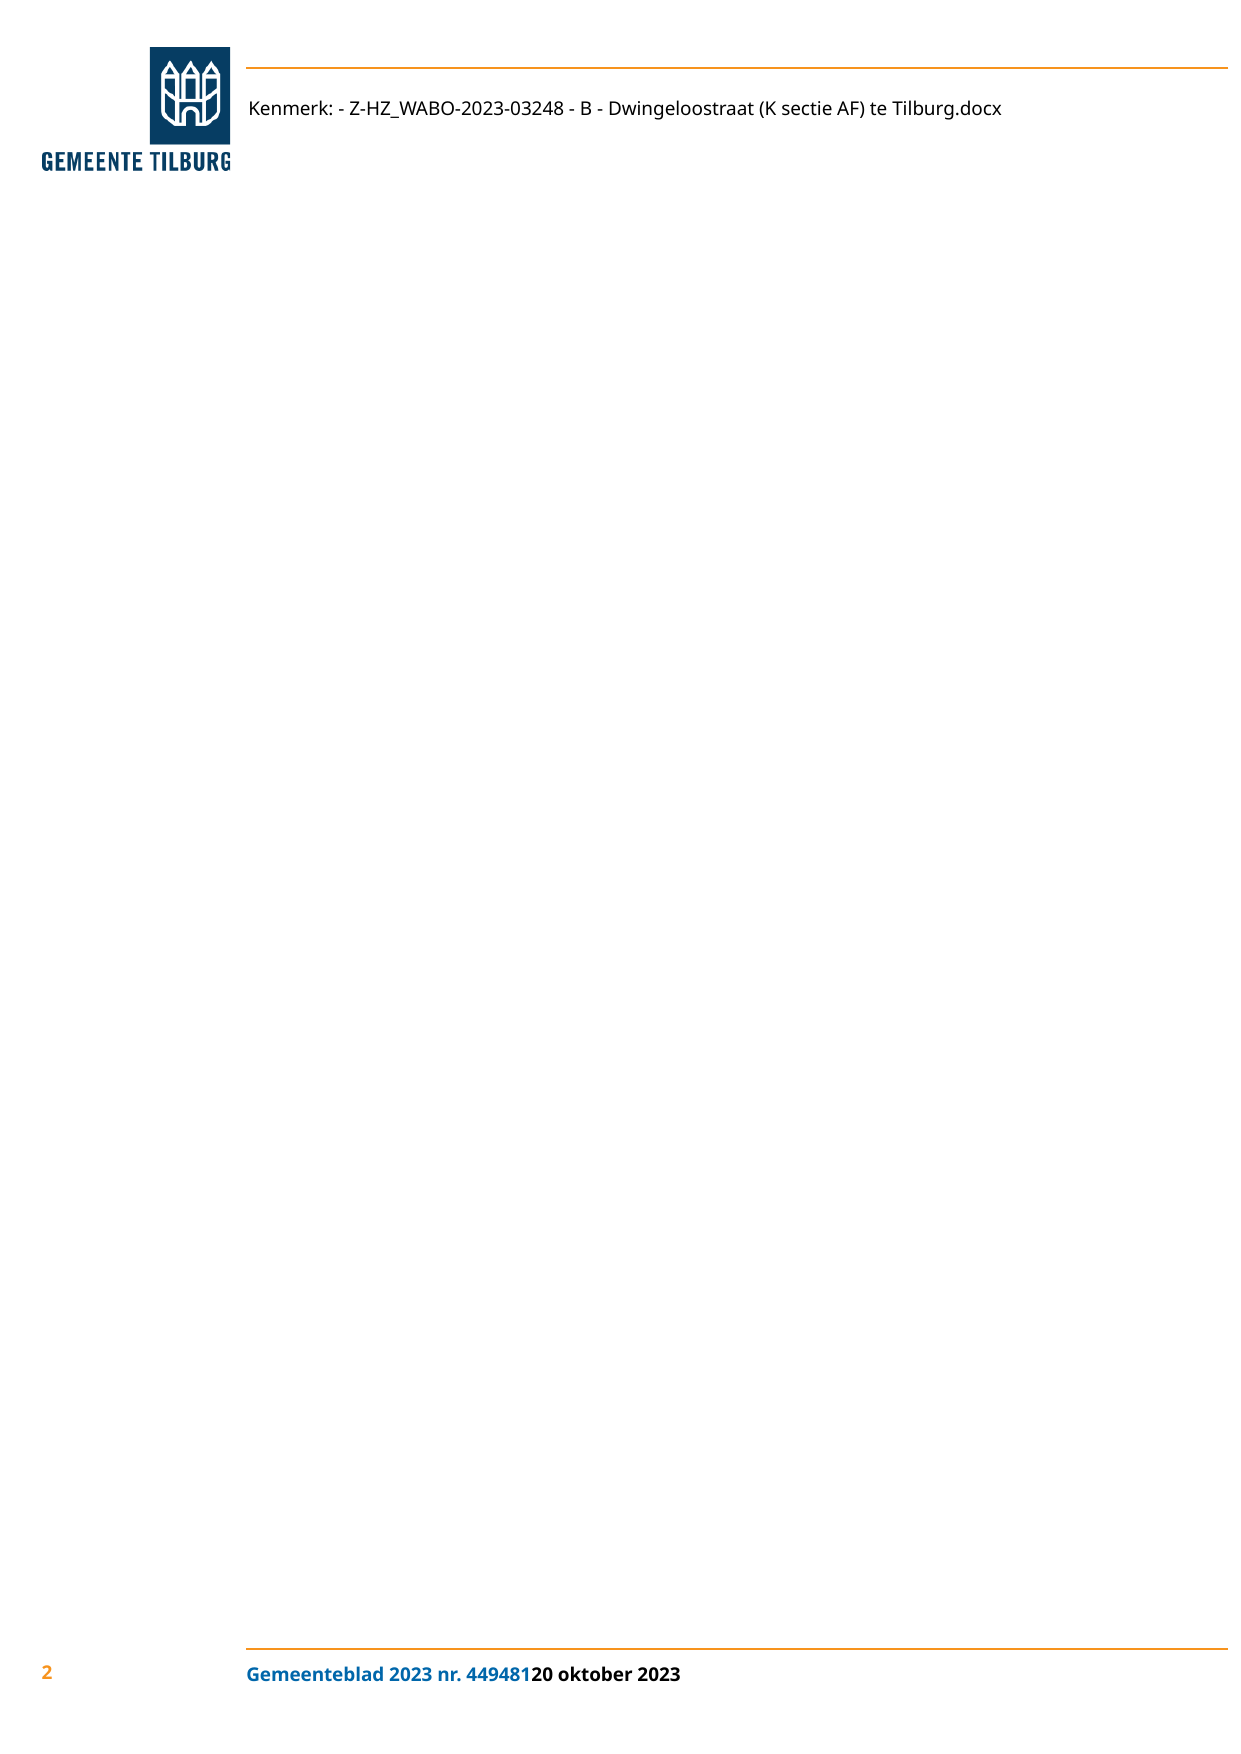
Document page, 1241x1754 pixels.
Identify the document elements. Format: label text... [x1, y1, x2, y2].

picture [41, 47, 231, 172]
text Kenmerk: - Z-HZ_WABO-2023-03248 - B - Dwingeloostraat (K sectie AF) te Tilburg.docx [248, 95, 1152, 121]
